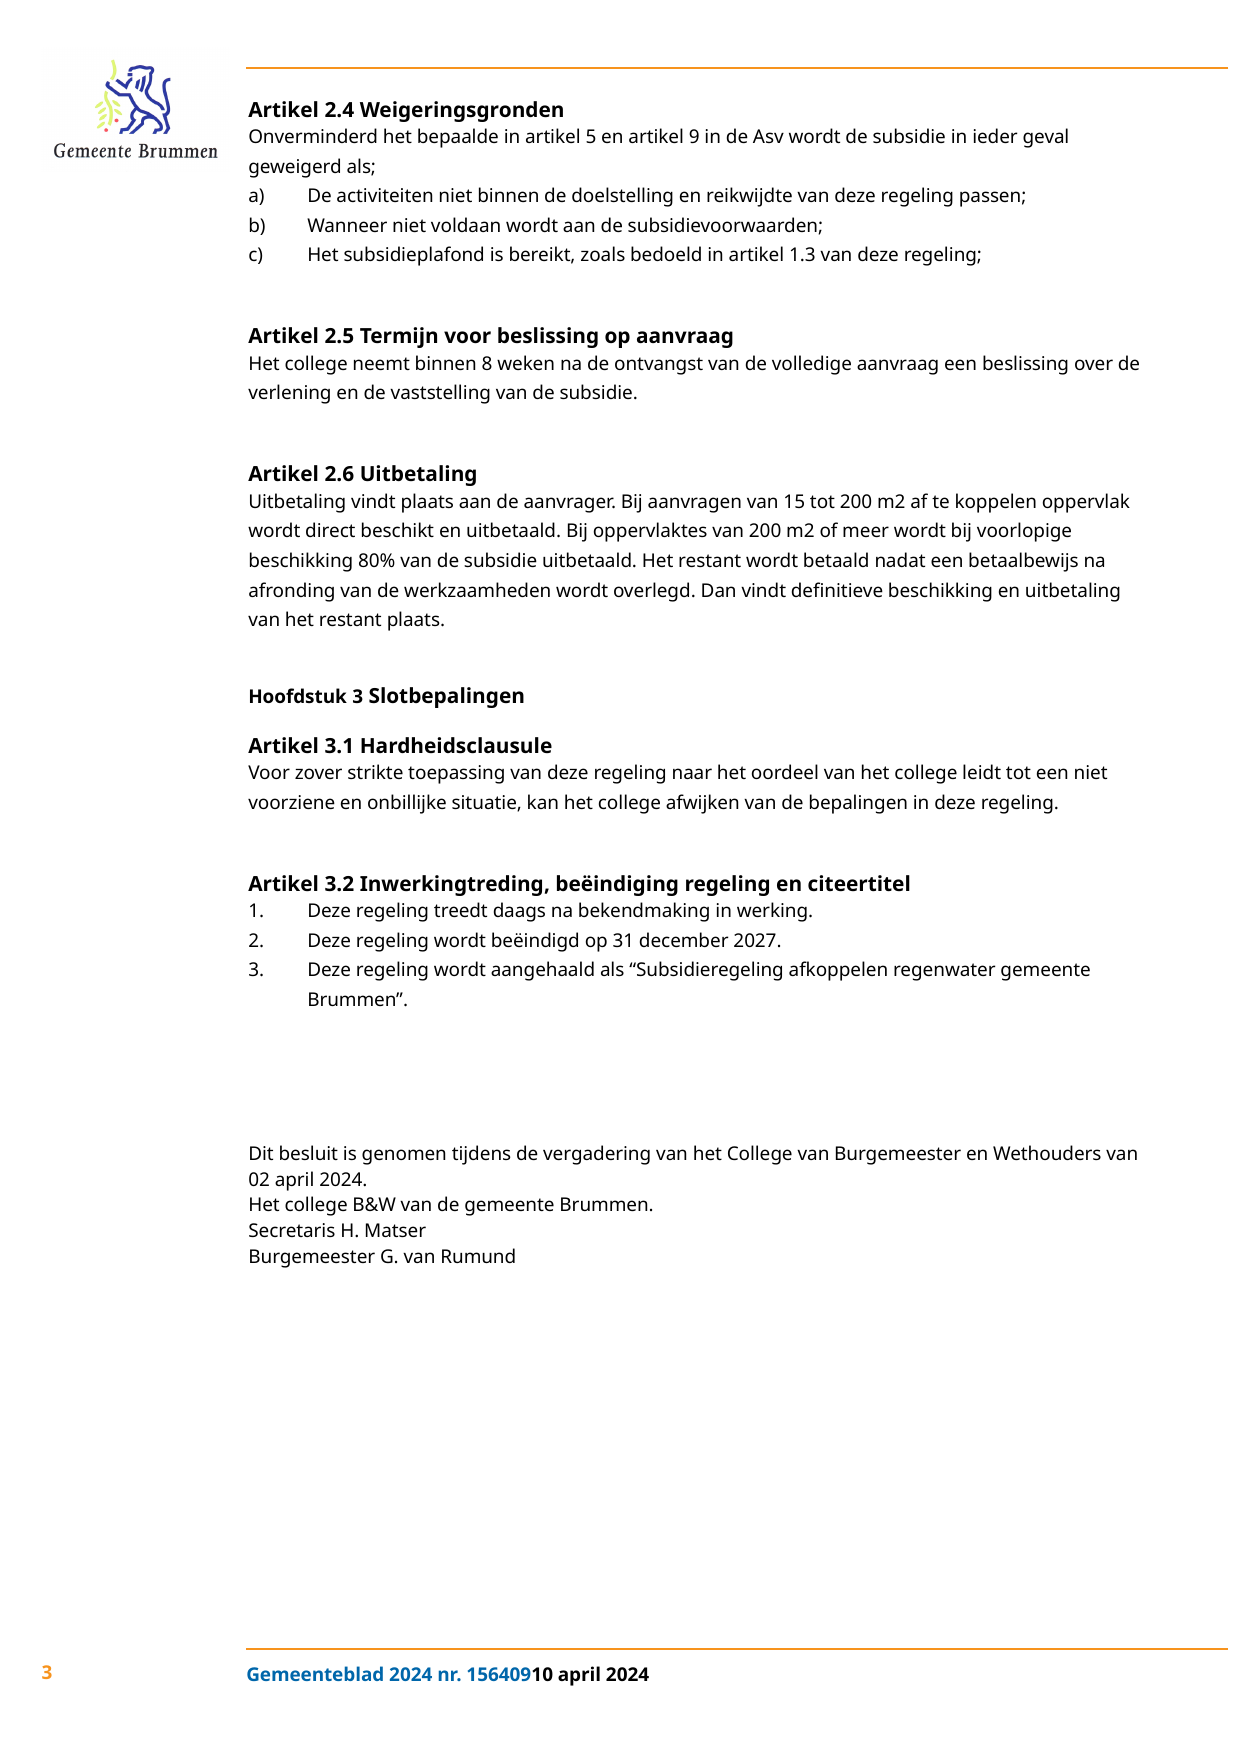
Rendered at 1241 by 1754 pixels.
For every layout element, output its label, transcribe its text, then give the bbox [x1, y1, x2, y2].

text Dit besluit is genomen tijdens de vergadering van het College van Burgemeester en Wethouders van 02 april 2024. [248, 1140, 1152, 1192]
text Artikel 3.1 Hardheidsclausule [248, 731, 1152, 759]
text Onverminderd het bepaalde in artikel 5 en artikel 9 in de Asv wordt de subsidie in ieder geval geweigerd als; [248, 123, 1152, 178]
text Secretaris H. Matser [248, 1217, 1152, 1243]
text Voor zover strikte toepassing van deze regeling naar het oordeel van het college leidt tot een niet voorziene en onbillijke situatie, kan het college afwijken van de bepalingen in deze regeling. [248, 759, 1152, 814]
text Artikel 2.5 Termijn voor beslissing op aanvraag [248, 322, 1152, 350]
list Wanneer niet voldaan wordt aan de subsidievoorwaarden; [248, 212, 1152, 238]
text Hoofdstuk 3 Slotbepalingen [248, 682, 1152, 710]
picture [41, 47, 231, 172]
text Burgemeester G. van Rumund [248, 1243, 1152, 1269]
list De activiteiten niet binnen de doelstelling en reikwijdte van deze regeling passen; [248, 182, 1152, 208]
text Artikel 3.2 Inwerkingtreding, beëindiging regeling en citeertitel [248, 869, 1152, 897]
text Het college B&W van de gemeente Brummen. [248, 1192, 1152, 1217]
list Het subsidieplafond is bereikt, zoals bedoeld in artikel 1.3 van deze regeling; [248, 242, 1152, 267]
text Artikel 2.4 Weigeringsgronden [248, 95, 1152, 123]
list Deze regeling wordt beëindigd op 31 december 2027. [248, 927, 1152, 953]
text Artikel 2.6 Uitbetaling [248, 459, 1152, 488]
list Deze regeling wordt aangehaald als “Subsidieregeling afkoppelen regenwater gemeente Brummen”. [248, 956, 1152, 1012]
text Het college neemt binnen 8 weken na de ontvangst van de volledige aanvraag een beslissing over de verlening en de vaststelling van de subsidie. [248, 350, 1152, 405]
list Deze regeling treedt daags na bekendmaking in werking. [248, 897, 1152, 923]
text Uitbetaling vindt plaats aan de aanvrager. Bij aanvragen van 15 tot 200 m2 af te koppelen oppervlak wordt direct beschikt en uitbetaald. Bij oppervlaktes van 200 m2 of meer wordt bij voorlopige beschikking 80% van de subsidie uitbetaald. Het restant wordt betaald nadat een betaalbewijs na afronding van de werkzaamheden wordt overlegd. Dan vindt definitieve beschikking en uitbetaling van het restant plaats. [248, 488, 1152, 632]
